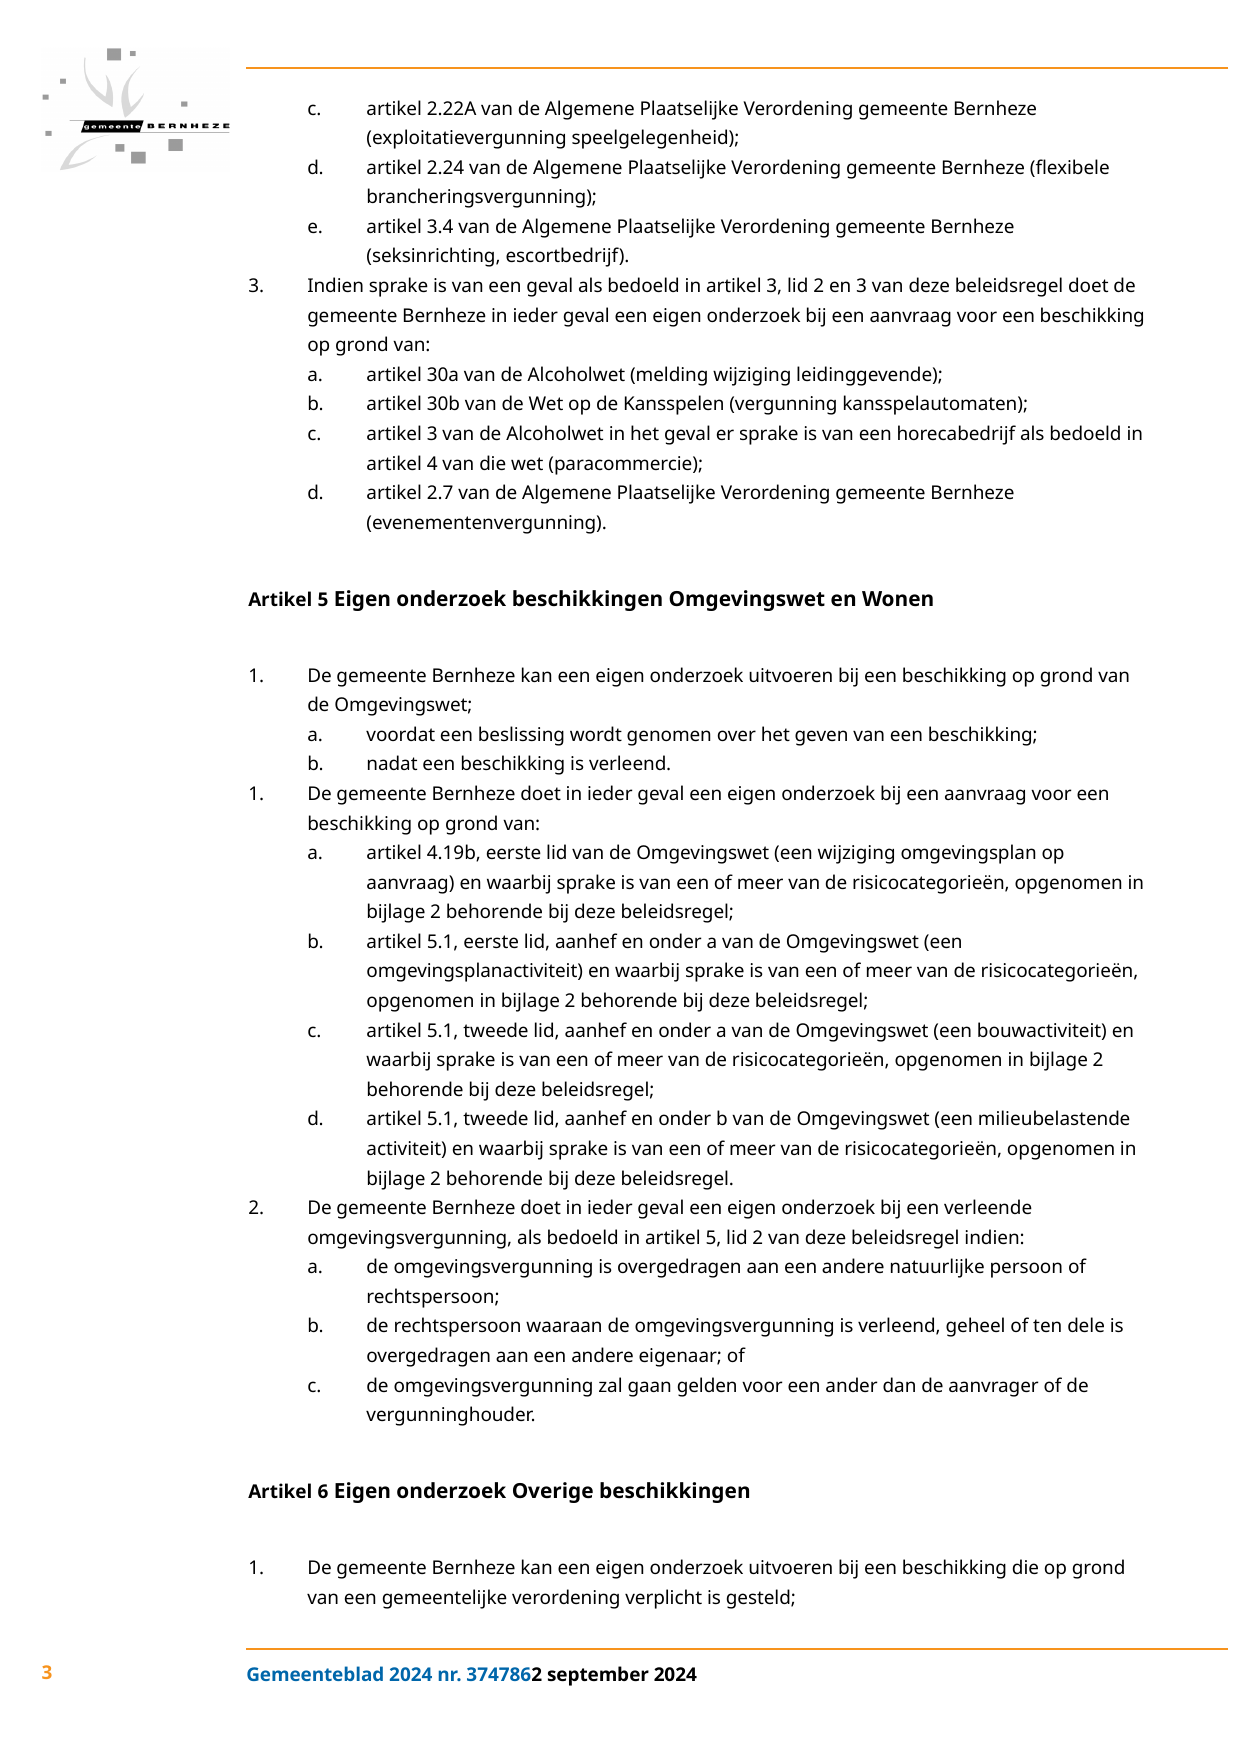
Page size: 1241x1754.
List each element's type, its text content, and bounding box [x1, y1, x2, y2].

list artikel 30a van de Alcoholwet (melding wijziging leidinggevende); [307, 361, 1152, 387]
picture [41, 47, 231, 172]
list nadat een beschikking is verleend. [307, 751, 1152, 776]
list De gemeente Bernheze doet in ieder geval een eigen onderzoek bij een aanvraag voor een beschikking op grond van: [248, 780, 1152, 836]
list artikel 2.22A van de Algemene Plaatselijke Verordening gemeente Bernheze (exploitatievergunning speelgelegenheid); [307, 95, 1152, 150]
list artikel 4.19b, eerste lid van de Omgevingswet (een wijziging omgevingsplan op aanvraag) en waarbij sprake is van een of meer van de risicocategorieën, opgenomen in bijlage 2 behorende bij deze beleidsregel; [307, 839, 1152, 924]
list De gemeente Bernheze doet in ieder geval een eigen onderzoek bij een verleende omgevingsvergunning, als bedoeld in artikel 5, lid 2 van deze beleidsregel indien: [248, 1194, 1152, 1250]
list artikel 2.7 van de Algemene Plaatselijke Verordening gemeente Bernheze (evenementenvergunning). [307, 479, 1152, 535]
list De gemeente Bernheze kan een eigen onderzoek uitvoeren bij een beschikking op grond van de Omgevingswet; [248, 662, 1152, 717]
list artikel 3.4 van de Algemene Plaatselijke Verordening gemeente Bernheze (seksinrichting, escortbedrijf). [307, 213, 1152, 268]
list de rechtspersoon waaraan de omgevingsvergunning is verleend, geheel of ten dele is overgedragen aan een andere eigenaar; of [307, 1313, 1152, 1368]
list artikel 30b van de Wet op de Kansspelen (vergunning kansspelautomaten); [307, 391, 1152, 416]
list Indien sprake is van een geval als bedoeld in artikel 3, lid 2 en 3 van deze beleidsregel doet de gemeente Bernheze in ieder geval een eigen onderzoek bij een aanvraag voor een beschikking op grond van: [248, 272, 1152, 357]
text Artikel 6 Eigen onderzoek Overige beschikkingen [248, 1477, 1152, 1505]
list artikel 5.1, tweede lid, aanhef en onder a van de Omgevingswet (een bouwactiviteit) en waarbij sprake is van een of meer van de risicocategorieën, opgenomen in bijlage 2 behorende bij deze beleidsregel; [307, 1017, 1152, 1102]
list artikel 5.1, eerste lid, aanhef en onder a van de Omgevingswet (een omgevingsplanactiviteit) en waarbij sprake is van een of meer van de risicocategorieën, opgenomen in bijlage 2 behorende bij deze beleidsregel; [307, 928, 1152, 1013]
list artikel 2.24 van de Algemene Plaatselijke Verordening gemeente Bernheze (flexibele brancheringsvergunning); [307, 154, 1152, 209]
list artikel 3 van de Alcoholwet in het geval er sprake is van een horecabedrijf als bedoeld in artikel 4 van die wet (paracommercie); [307, 420, 1152, 476]
list De gemeente Bernheze kan een eigen onderzoek uitvoeren bij een beschikking die op grond van een gemeentelijke verordening verplicht is gesteld; [248, 1554, 1152, 1610]
text Artikel 5 Eigen onderzoek beschikkingen Omgevingswet en Wonen [248, 584, 1152, 613]
list artikel 5.1, tweede lid, aanhef en onder b van de Omgevingswet (een milieubelastende activiteit) en waarbij sprake is van een of meer van de risicocategorieën, opgenomen in bijlage 2 behorende bij deze beleidsregel. [307, 1106, 1152, 1191]
list voordat een beslissing wordt genomen over het geven van een beschikking; [307, 721, 1152, 747]
list de omgevingsvergunning is overgedragen aan een andere natuurlijke persoon of rechtspersoon; [307, 1253, 1152, 1309]
list de omgevingsvergunning zal gaan gelden voor een ander dan de aanvrager of de vergunninghouder. [307, 1372, 1152, 1427]
